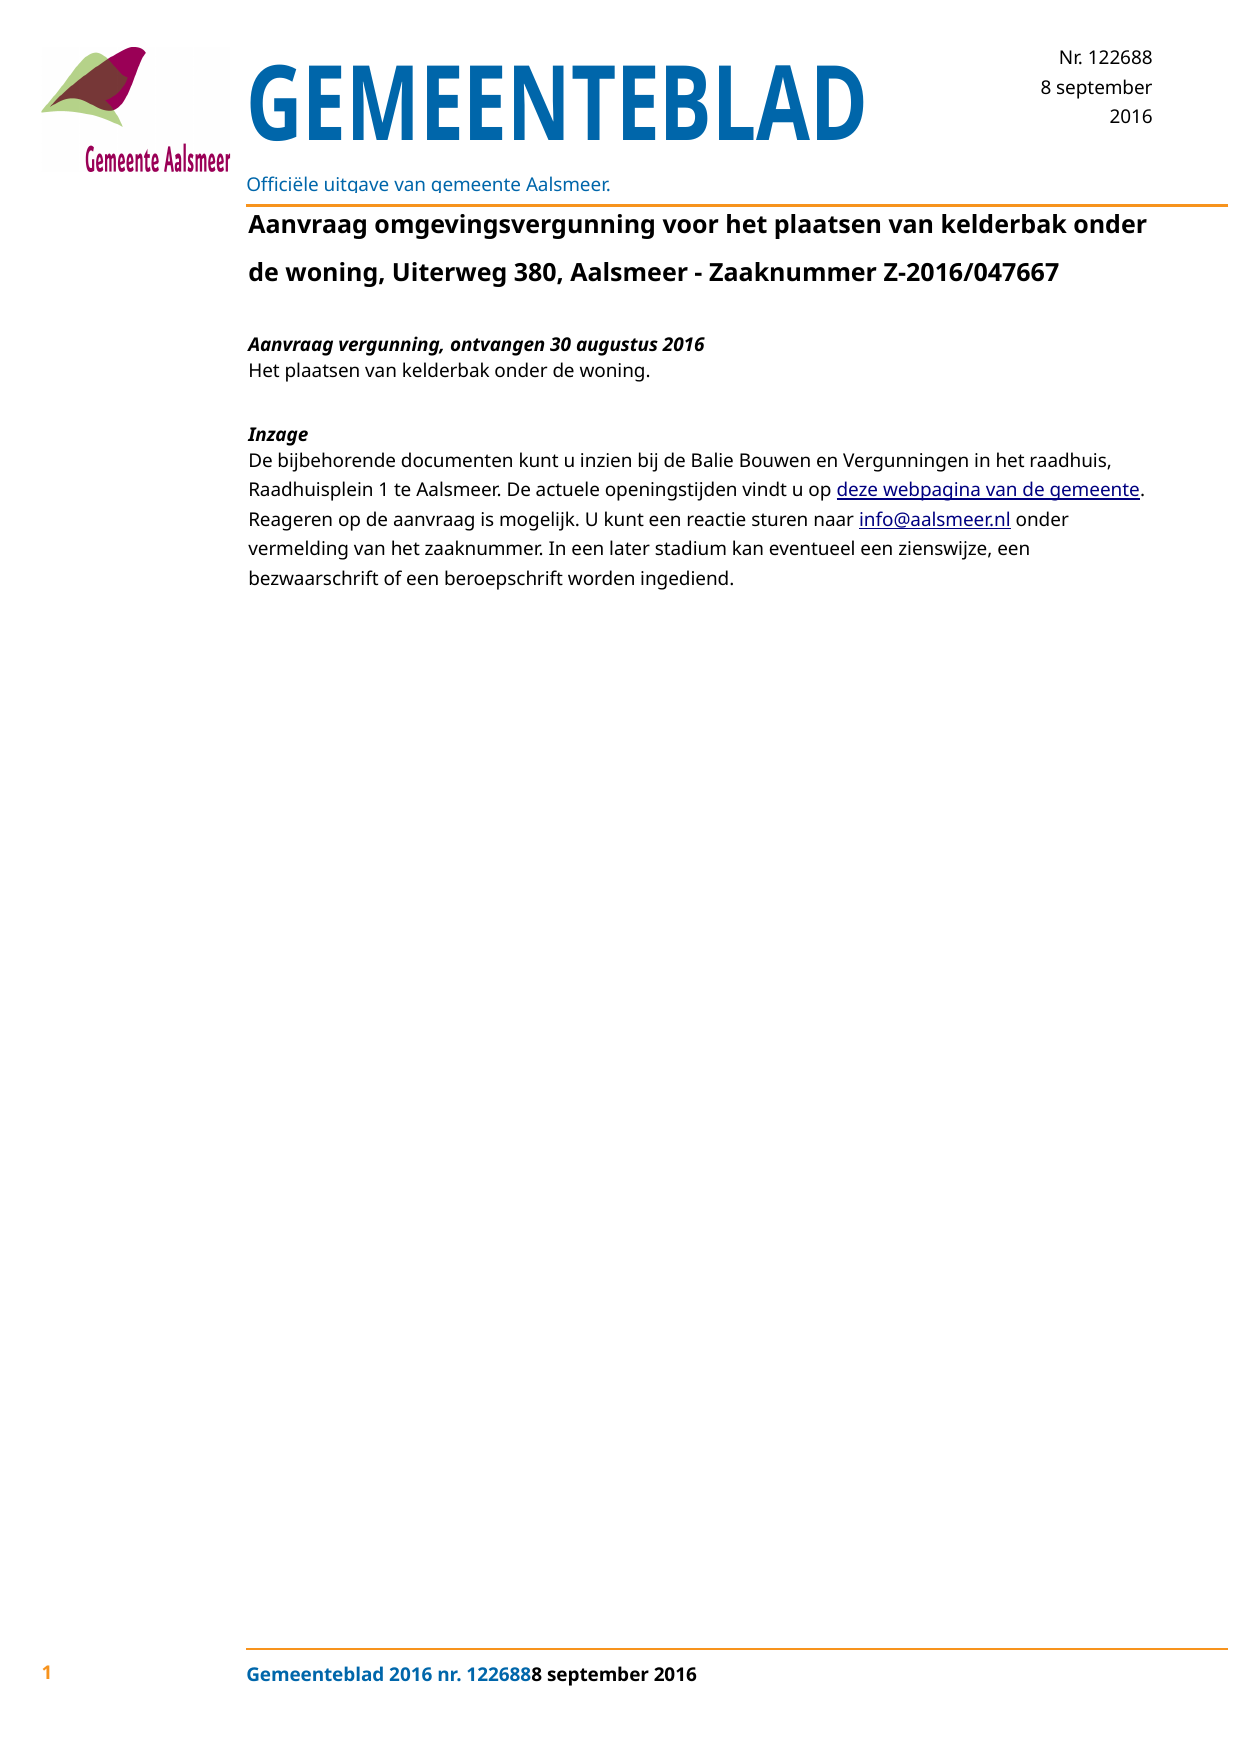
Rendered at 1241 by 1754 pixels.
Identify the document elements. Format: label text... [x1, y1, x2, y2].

text Aanvraag omgevingsvergunning voor het plaatsen van kelderbak onder de woning, Uiterweg 380, Aalsmeer - Zaaknummer Z-2016/047667 [248, 207, 1152, 288]
text ​ [248, 616, 1152, 641]
picture [41, 47, 231, 172]
text Aanvraag vergunning, ontvangen 30 augustus 2016 [248, 331, 1152, 357]
text Inzage [248, 421, 1152, 447]
text De bijbehorende documenten kunt u inzien bij de Balie Bouwen en Vergunningen in het raadhuis, Raadhuisplein 1 te Aalsmeer. De actuele openingstijden vindt u op deze webpagina van de gemeente. Reageren op de aanvraag is mogelijk. U kunt een reactie sturen naar info@aalsmeer.nl onder vermelding van het zaaknummer. In een later stadium kan eventueel een zienswijze, een bezwaarschrift of een beroepschrift worden ingediend. [248, 447, 1152, 591]
text Het plaatsen van kelderbak onder de woning. [248, 357, 1152, 383]
